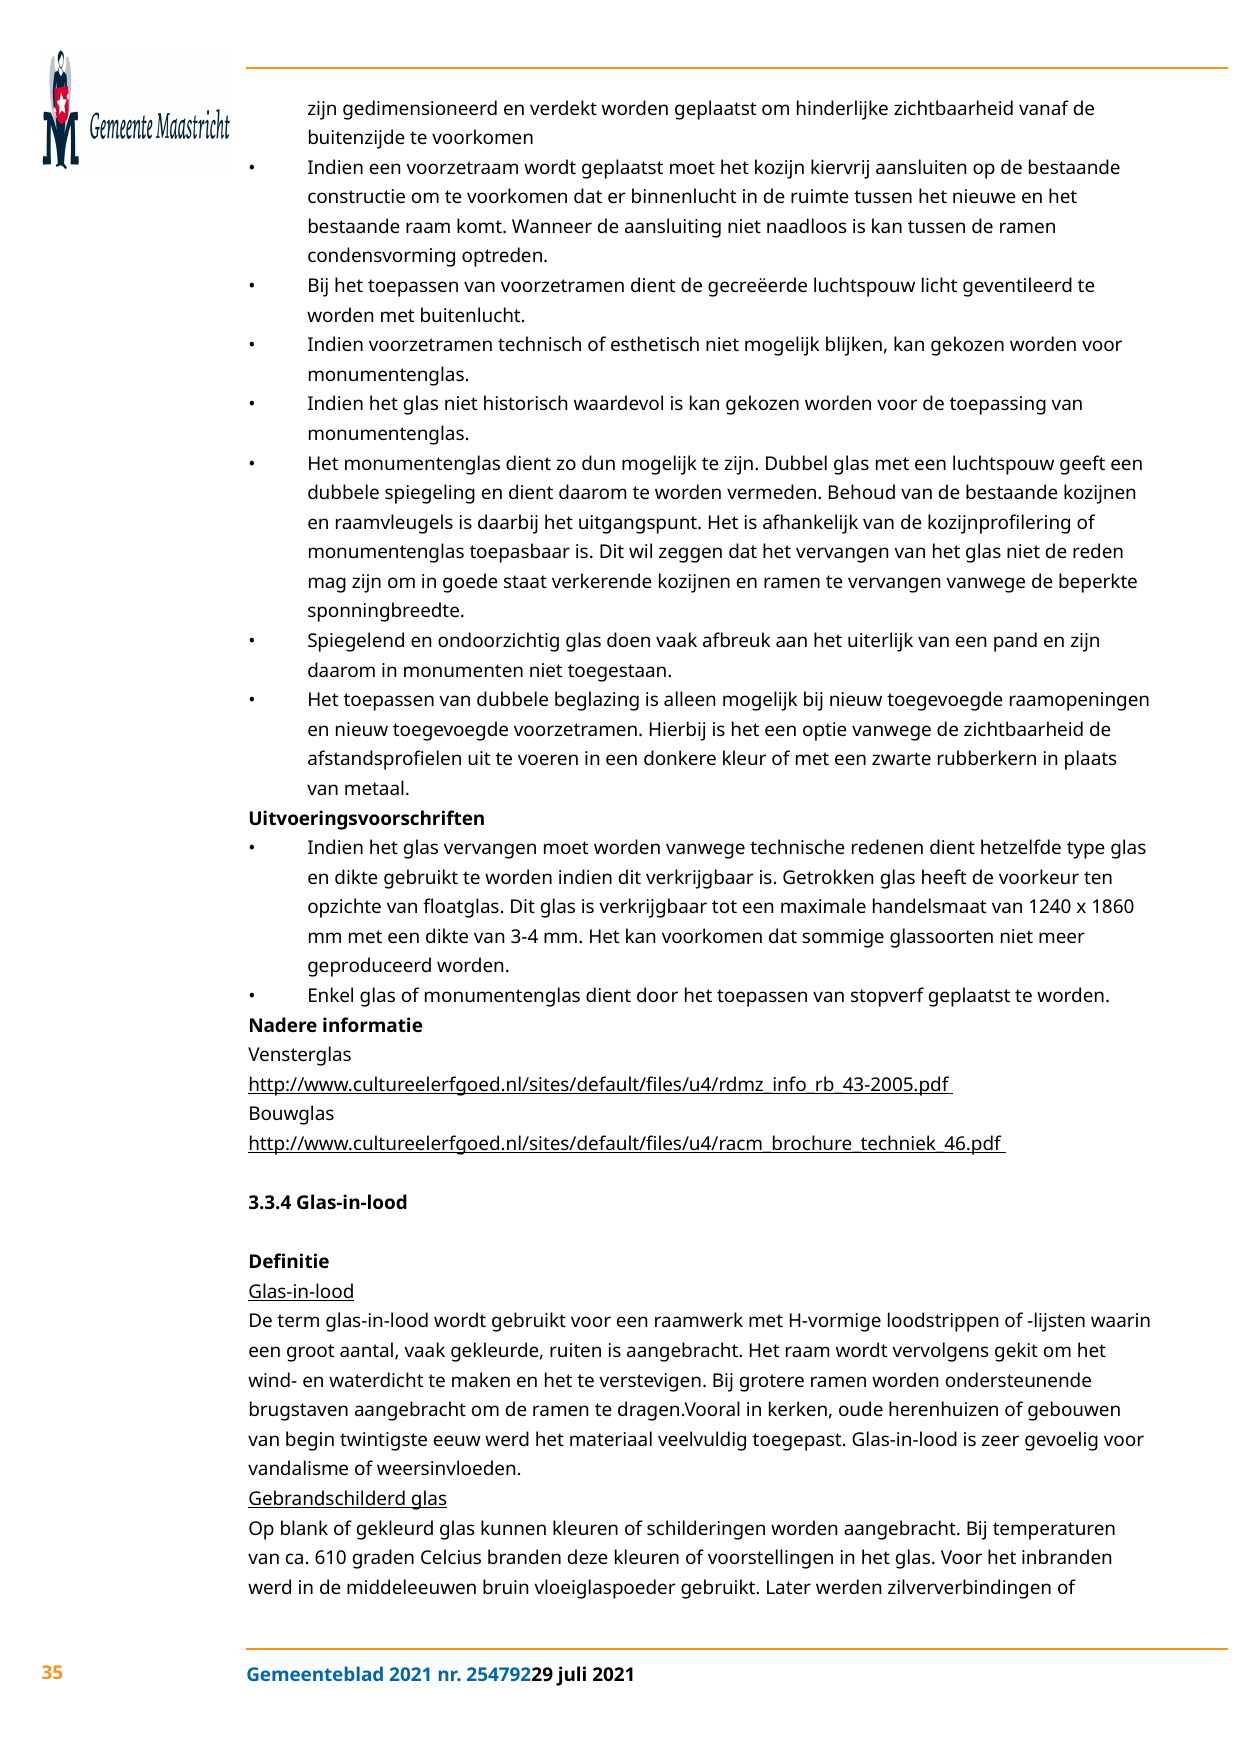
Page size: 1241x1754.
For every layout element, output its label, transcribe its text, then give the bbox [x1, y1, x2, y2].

text Uitvoeringsvoorschriften [248, 805, 1152, 831]
text 3.3.4 Glas-in-lood [248, 1189, 1152, 1215]
list Het monumentenglas dient zo dun mogelijk te zijn. Dubbel glas met een luchtspouw geeft een dubbele spiegeling en dient daarom te worden vermeden. Behoud van de bestaande kozijnen en raamvleugels is daarbij het uitgangspunt. Het is afhankelijk van de kozijnprofilering of monumentenglas toepasbaar is. Dit wil zeggen dat het vervangen van het glas niet de reden mag zijn om in goede staat verkerende kozijnen en ramen te vervangen vanwege de beperkte sponningbreedte. [248, 450, 1152, 623]
text Vensterglas [248, 1041, 1152, 1067]
list Enkel glas of monumentenglas dient door het toepassen van stopverf geplaatst te worden. [248, 982, 1152, 1008]
list Indien voorzetramen technisch of esthetisch niet mogelijk blijken, kan gekozen worden voor monumentenglas. [248, 331, 1152, 387]
text Gebrandschilderd glas [248, 1485, 1152, 1511]
text Bouwglas [248, 1101, 1152, 1126]
list Bij het toepassen van voorzetramen dient de gecreëerde luchtspouw licht geventileerd te worden met buitenlucht. [248, 272, 1152, 328]
text Nadere informatie [248, 1012, 1152, 1038]
list Indien een voorzetraam wordt geplaatst moet het kozijn kiervrij aansluiten op de bestaande constructie om te voorkomen dat er binnenlucht in de ruimte tussen het nieuwe en het bestaande raam komt. Wanneer de aansluiting niet naadloos is kan tussen de ramen condensvorming optreden. [248, 154, 1152, 268]
text De term glas-in-lood wordt gebruikt voor een raamwerk met H-vormige loodstrippen of -lijsten waarin een groot aantal, vaak gekleurde, ruiten is aangebracht. Het raam wordt vervolgens gekit om het wind- en waterdicht te maken en het te verstevigen. Bij grotere ramen worden ondersteunende brugstaven aangebracht om de ramen te dragen.Vooral in kerken, oude herenhuizen of gebouwen van begin twintigste eeuw werd het materiaal veelvuldig toegepast. Glas-in-lood is zeer gevoelig voor vandalisme of weersinvloeden. [248, 1308, 1152, 1481]
list Spiegelend en ondoorzichtig glas doen vaak afbreuk aan het uiterlijk van een pand en zijn daarom in monumenten niet toegestaan. [248, 627, 1152, 683]
text Op blank of gekleurd glas kunnen kleuren of schilderingen worden aangebracht. Bij temperaturen van ca. 610 graden Celcius branden deze kleuren of voorstellingen in het glas. Voor het inbranden werd in de middeleeuwen bruin vloeiglaspoeder gebruikt. Later werden zilververbindingen of [248, 1515, 1152, 1600]
picture [41, 47, 231, 172]
text http://www.cultureelerfgoed.nl/sites/default/files/u4/racm_brochure_techniek_46.pdf [248, 1130, 1152, 1156]
list Indien het glas vervangen moet worden vanwege technische redenen dient hetzelfde type glas en dikte gebruikt te worden indien dit verkrijgbaar is. Getrokken glas heeft de voorkeur ten opzichte van floatglas. Dit glas is verkrijgbaar tot een maximale handelsmaat van 1240 x 1860 mm met een dikte van 3-4 mm. Het kan voorkomen dat sommige glassoorten niet meer geproduceerd worden. [248, 834, 1152, 978]
text http://www.cultureelerfgoed.nl/sites/default/files/u4/rdmz_info_rb_43-2005.pdf [248, 1071, 1152, 1097]
list zijn gedimensioneerd en verdekt worden geplaatst om hinderlijke zichtbaarheid vanaf de buitenzijde te voorkomen [248, 95, 1152, 150]
list Het toepassen van dubbele beglazing is alleen mogelijk bij nieuw toegevoegde raamopeningen en nieuw toegevoegde voorzetramen. Hierbij is het een optie vanwege de zichtbaarheid de afstandsprofielen uit te voeren in een donkere kleur of met een zwarte rubberkern in plaats van metaal. [248, 686, 1152, 801]
text Glas-in-lood [248, 1278, 1152, 1304]
list Indien het glas niet historisch waardevol is kan gekozen worden voor de toepassing van monumentenglas. [248, 391, 1152, 446]
text Definitie [248, 1248, 1152, 1274]
